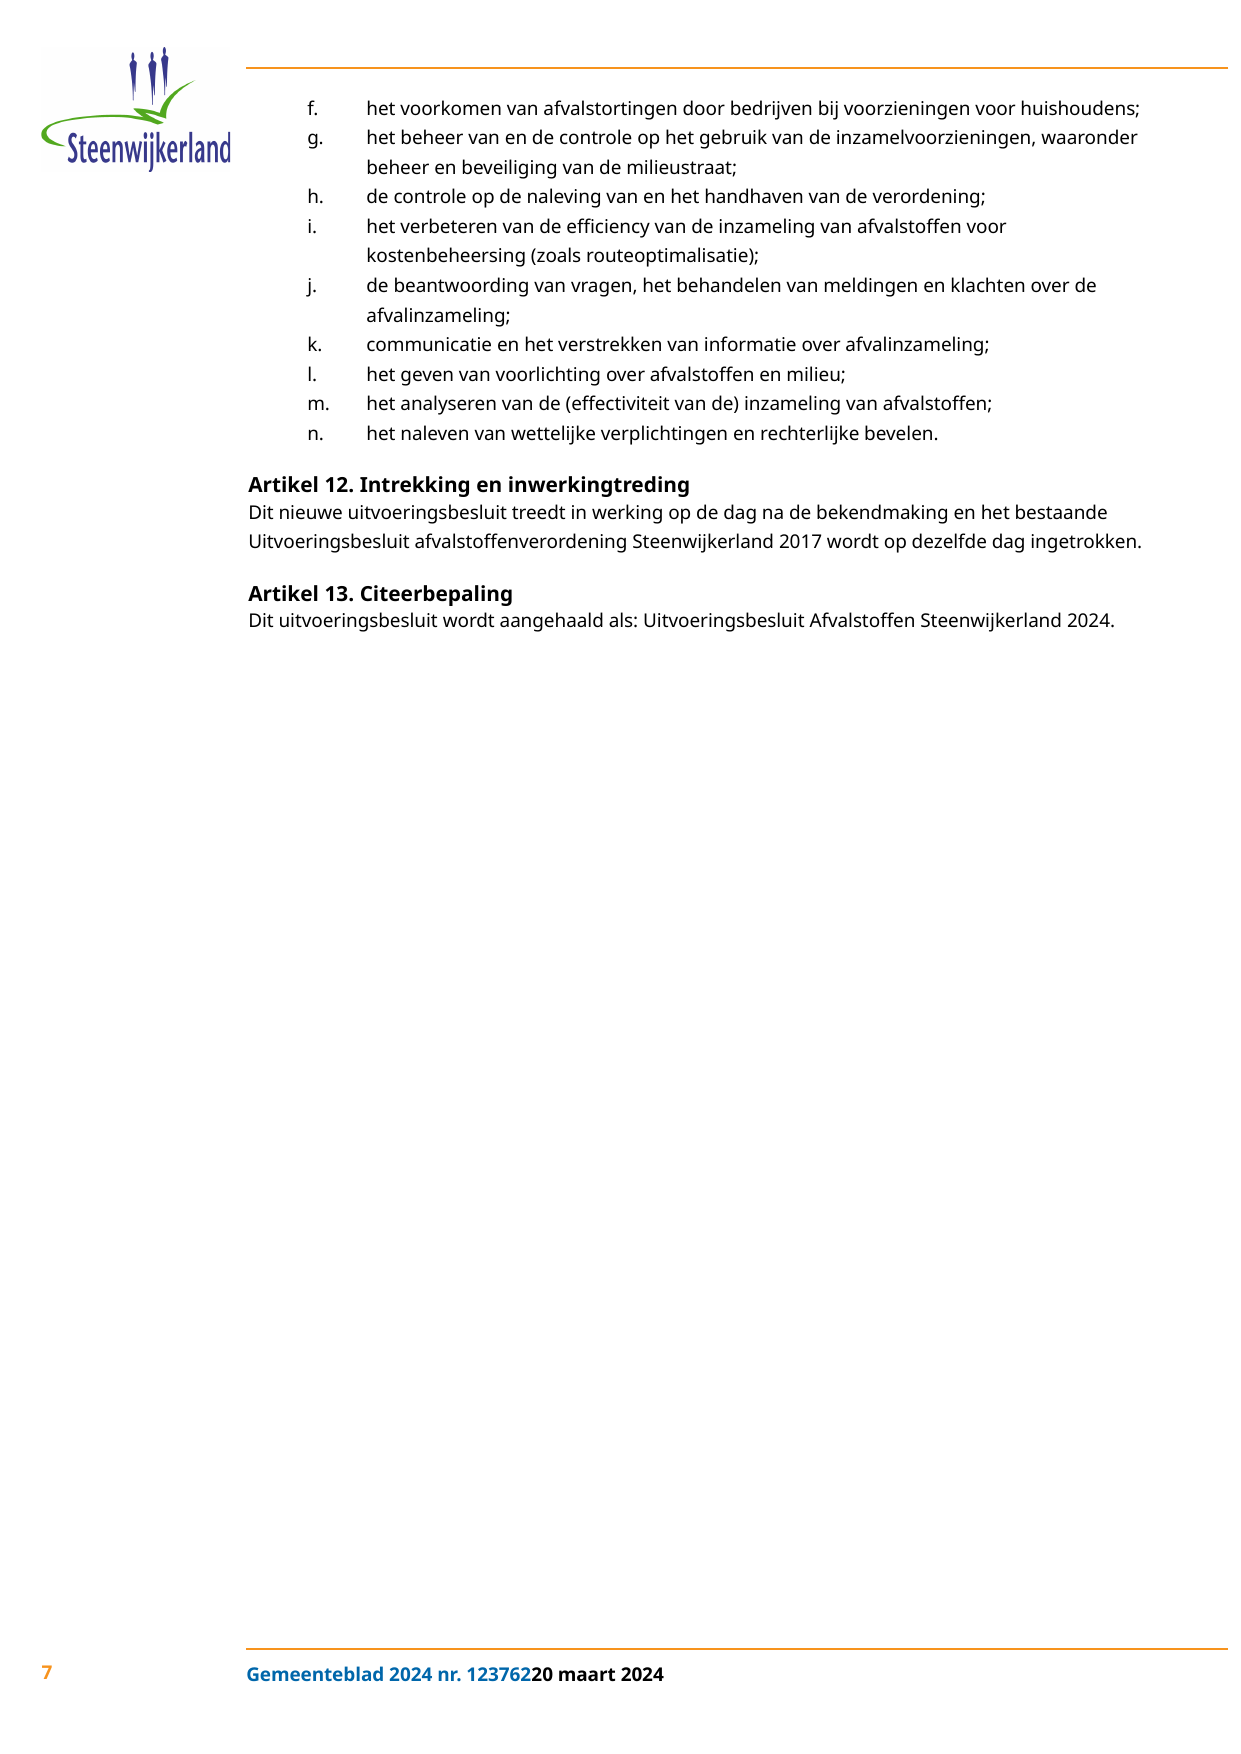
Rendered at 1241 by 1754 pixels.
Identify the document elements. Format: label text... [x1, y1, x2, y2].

text Dit uitvoeringsbesluit wordt aangehaald als: Uitvoeringsbesluit Afvalstoffen Steenwijkerland 2024. [248, 607, 1152, 633]
list het naleven van wettelijke verplichtingen en rechterlijke bevelen. [307, 420, 1152, 446]
list het beheer van en de controle op het gebruik van de inzamelvoorzieningen, waaronder beheer en beveiliging van de milieustraat; [307, 124, 1152, 180]
list het verbeteren van de efficiency van de inzameling van afvalstoffen voor kostenbeheersing (zoals routeoptimalisatie); [307, 213, 1152, 268]
list de controle op de naleving van en het handhaven van de verordening; [307, 183, 1152, 209]
list de beantwoording van vragen, het behandelen van meldingen en klachten over de afvalinzameling; [307, 272, 1152, 328]
text Artikel 13. Citeerbepaling [248, 579, 1152, 607]
text Dit nieuwe uitvoeringsbesluit treedt in werking op de dag na de bekendmaking en het bestaande Uitvoeringsbesluit afvalstoffenverordening Steenwijkerland 2017 wordt op dezelfde dag ingetrokken. [248, 499, 1152, 554]
picture [41, 47, 231, 172]
list het geven van voorlichting over afvalstoffen en milieu; [307, 361, 1152, 387]
list het analyseren van de (effectiviteit van de) inzameling van afvalstoffen; [307, 391, 1152, 416]
list het voorkomen van afvalstortingen door bedrijven bij voorzieningen voor huishoudens; [307, 95, 1152, 121]
text Artikel 12. Intrekking en inwerkingtreding [248, 471, 1152, 499]
list communicatie en het verstrekken van informatie over afvalinzameling; [307, 331, 1152, 357]
